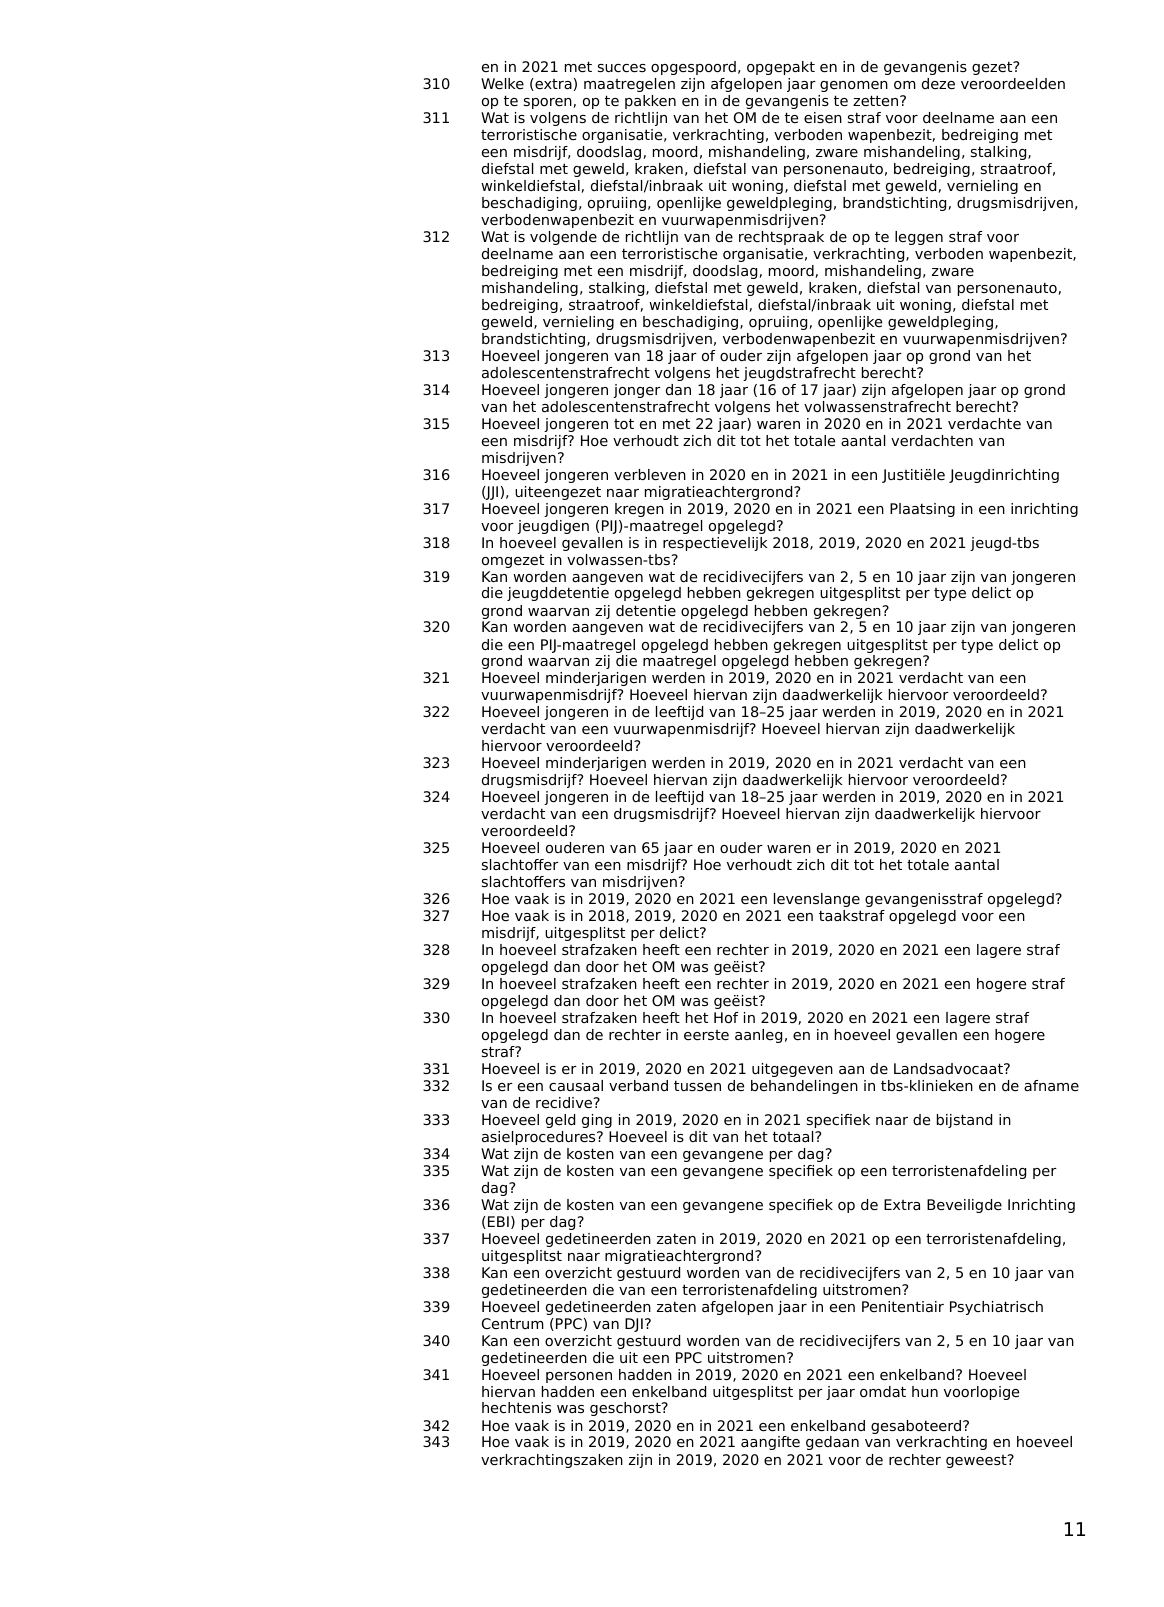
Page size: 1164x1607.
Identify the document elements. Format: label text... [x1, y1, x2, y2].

table_cell Hoe vaak is in 2019, 2020 en 2021 aangifte gedaan van verkrachting en hoeveel verkrachtingszaken zijn in 2019, 2020 en 2021 voor de rechter geweest? [475, 1434, 1087, 1468]
table_cell Hoeveel jongeren in de leeftijd van 18–25 jaar werden in 2019, 2020 en in 2021 verdacht van een drugsmisdrijf? Hoeveel hiervan zijn daadwerkelijk hiervoor veroordeeld? [475, 789, 1087, 840]
table_cell 338 [422, 1265, 475, 1298]
table_cell Hoeveel jongeren in de leeftijd van 18–25 jaar werden in 2019, 2020 en in 2021 verdacht van een vuurwapenmisdrijf? Hoeveel hiervan zijn daadwerkelijk hiervoor veroordeeld? [475, 704, 1087, 755]
table_cell 343 [422, 1434, 475, 1468]
table_cell Hoeveel jongeren kregen in 2019, 2020 en in 2021 een Plaatsing in een inrichting voor jeugdigen (PIJ)-maatregel opgelegd? [475, 501, 1087, 534]
table_cell Hoeveel jongeren verbleven in 2020 en in 2021 in een Justitiële Jeugdinrichting (JJI), uiteengezet naar migratieachtergrond? [475, 467, 1087, 501]
table_cell 334 [422, 1146, 475, 1163]
table_cell 331 [422, 1061, 475, 1078]
table_cell 320 [422, 619, 475, 670]
table_cell 311 [422, 110, 475, 229]
table_cell Wat is volgende de richtlijn van de rechtspraak de op te leggen straf voor deelname aan een terroristische organisatie, verkrachting, verboden wapenbezit, bedreiging met een misdrijf, doodslag, moord, mishandeling, zware mishandeling, stalking, diefstal met geweld, kraken, diefstal van personenauto, bedreiging, straatroof, winkeldiefstal, diefstal/inbraak uit woning, diefstal met geweld, vernieling en beschadiging, opruiing, openlijke geweldpleging, brandstichting, drugsmisdrijven, verbodenwapenbezit en vuurwapenmisdrijven? [475, 229, 1087, 348]
table_cell Kan worden aangeven wat de recidivecijfers van 2, 5 en 10 jaar zijn van jongeren die jeugddetentie opgelegd hebben gekregen uitgesplitst per type delict op grond waarvan zij detentie opgelegd hebben gekregen? [475, 569, 1087, 619]
table_cell 330 [422, 1010, 475, 1061]
table_cell 341 [422, 1366, 475, 1417]
table_cell 329 [422, 976, 475, 1010]
table_cell Hoeveel jongeren van 18 jaar of ouder zijn afgelopen jaar op grond van het adolescentenstrafrecht volgens het jeugdstrafrecht berecht? [475, 348, 1087, 382]
table_cell 325 [422, 840, 475, 891]
table_cell Hoeveel gedetineerden zaten afgelopen jaar in een Penitentiair Psychiatrisch Centrum (PPC) van DJI? [475, 1299, 1087, 1332]
table_cell Hoeveel minderjarigen werden in 2019, 2020 en in 2021 verdacht van een drugsmisdrijf? Hoeveel hiervan zijn daadwerkelijk hiervoor veroordeeld? [475, 755, 1087, 789]
table_cell 323 [422, 755, 475, 789]
table_cell Wat is volgens de richtlijn van het OM de te eisen straf voor deelname aan een terroristische organisatie, verkrachting, verboden wapenbezit, bedreiging met een misdrijf, doodslag, moord, mishandeling, zware mishandeling, stalking, diefstal met geweld, kraken, diefstal van personenauto, bedreiging, straatroof, winkeldiefstal, diefstal/inbraak uit woning, diefstal met geweld, vernieling en beschadiging, opruiing, openlijke geweldpleging, brandstichting, drugsmisdrijven, verbodenwapenbezit en vuurwapenmisdrijven? [475, 110, 1087, 229]
table_cell Hoe vaak is in 2018, 2019, 2020 en 2021 een taakstraf opgelegd voor een misdrijf, uitgesplitst per delict? [475, 908, 1087, 942]
table_cell en in 2021 met succes opgespoord, opgepakt en in de gevangenis gezet? [475, 59, 1087, 76]
table_cell [422, 59, 475, 76]
table_cell Wat zijn de kosten van een gevangene per dag? [475, 1146, 1087, 1163]
table_cell Hoeveel minderjarigen werden in 2019, 2020 en in 2021 verdacht van een vuurwapenmisdrijf? Hoeveel hiervan zijn daadwerkelijk hiervoor veroordeeld? [475, 670, 1087, 704]
table_cell Hoeveel gedetineerden zaten in 2019, 2020 en 2021 op een terroristenafdeling, uitgesplitst naar migratieachtergrond? [475, 1231, 1087, 1264]
table_cell Wat zijn de kosten van een gevangene specifiek op de Extra Beveiligde Inrichting (EBI) per dag? [475, 1197, 1087, 1231]
table_cell In hoeveel strafzaken heeft een rechter in 2019, 2020 en 2021 een hogere straf opgelegd dan door het OM was geëist? [475, 976, 1087, 1010]
table_cell 322 [422, 704, 475, 755]
table_cell 315 [422, 416, 475, 467]
table_cell 326 [422, 891, 475, 908]
table_cell Kan worden aangeven wat de recidivecijfers van 2, 5 en 10 jaar zijn van jongeren die een PIJ-maatregel opgelegd hebben gekregen uitgesplitst per type delict op grond waarvan zij die maatregel opgelegd hebben gekregen? [475, 619, 1087, 670]
table_cell In hoeveel strafzaken heeft het Hof in 2019, 2020 en 2021 een lagere straf opgelegd dan de rechter in eerste aanleg, en in hoeveel gevallen een hogere straf? [475, 1010, 1087, 1061]
table_cell 337 [422, 1231, 475, 1264]
table_cell Hoeveel ouderen van 65 jaar en ouder waren er in 2019, 2020 en 2021 slachtoffer van een misdrijf? Hoe verhoudt zich dit tot het totale aantal slachtoffers van misdrijven? [475, 840, 1087, 891]
table_cell 319 [422, 569, 475, 619]
table_cell Welke (extra) maatregelen zijn afgelopen jaar genomen om deze veroordeelden op te sporen, op te pakken en in de gevangenis te zetten? [475, 76, 1087, 110]
table_cell Kan een overzicht gestuurd worden van de recidivecijfers van 2, 5 en 10 jaar van gedetineerden die van een terroristenafdeling uitstromen? [475, 1265, 1087, 1298]
table_cell 327 [422, 908, 475, 942]
table_cell In hoeveel strafzaken heeft een rechter in 2019, 2020 en 2021 een lagere straf opgelegd dan door het OM was geëist? [475, 942, 1087, 976]
table_cell Hoeveel personen hadden in 2019, 2020 en 2021 een enkelband? Hoeveel hiervan hadden een enkelband uitgesplitst per jaar omdat hun voorlopige hechtenis was geschorst? [475, 1366, 1087, 1417]
table_cell 310 [422, 76, 475, 110]
table_cell 324 [422, 789, 475, 840]
table_cell 312 [422, 229, 475, 348]
table_cell Hoeveel geld ging in 2019, 2020 en in 2021 specifiek naar de bijstand in asielprocedures? Hoeveel is dit van het totaal? [475, 1112, 1087, 1146]
table_cell 321 [422, 670, 475, 704]
table_cell Kan een overzicht gestuurd worden van de recidivecijfers van 2, 5 en 10 jaar van gedetineerden die uit een PPC uitstromen? [475, 1333, 1087, 1366]
table_cell Hoe vaak is in 2019, 2020 en 2021 een levenslange gevangenisstraf opgelegd? [475, 891, 1087, 908]
table_cell 318 [422, 535, 475, 568]
table_cell 333 [422, 1112, 475, 1146]
table_cell Hoeveel jongeren tot en met 22 jaar) waren in 2020 en in 2021 verdachte van een misdrijf? Hoe verhoudt zich dit tot het totale aantal verdachten van misdrijven? [475, 416, 1087, 467]
table_cell 340 [422, 1333, 475, 1366]
table_cell 336 [422, 1197, 475, 1231]
table_cell Is er een causaal verband tussen de behandelingen in tbs-klinieken en de afname van de recidive? [475, 1078, 1087, 1112]
table_cell 313 [422, 348, 475, 382]
table_cell 342 [422, 1418, 475, 1434]
table_cell 314 [422, 382, 475, 416]
table_cell Wat zijn de kosten van een gevangene specifiek op een terroristenafdeling per dag? [475, 1163, 1087, 1197]
table_cell 316 [422, 467, 475, 501]
table_cell Hoe vaak is in 2019, 2020 en in 2021 een enkelband gesaboteerd? [475, 1418, 1087, 1434]
table_cell 317 [422, 501, 475, 534]
table_cell 332 [422, 1078, 475, 1112]
table_cell In hoeveel gevallen is in respectievelijk 2018, 2019, 2020 en 2021 jeugd-tbs omgezet in volwassen-tbs? [475, 535, 1087, 568]
table_cell 328 [422, 942, 475, 976]
table_cell 339 [422, 1299, 475, 1332]
table_cell 335 [422, 1163, 475, 1197]
table_cell Hoeveel jongeren jonger dan 18 jaar (16 of 17 jaar) zijn afgelopen jaar op grond van het adolescentenstrafrecht volgens het volwassenstrafrecht berecht? [475, 382, 1087, 416]
table_cell Hoeveel is er in 2019, 2020 en 2021 uitgegeven aan de Landsadvocaat? [475, 1061, 1087, 1078]
